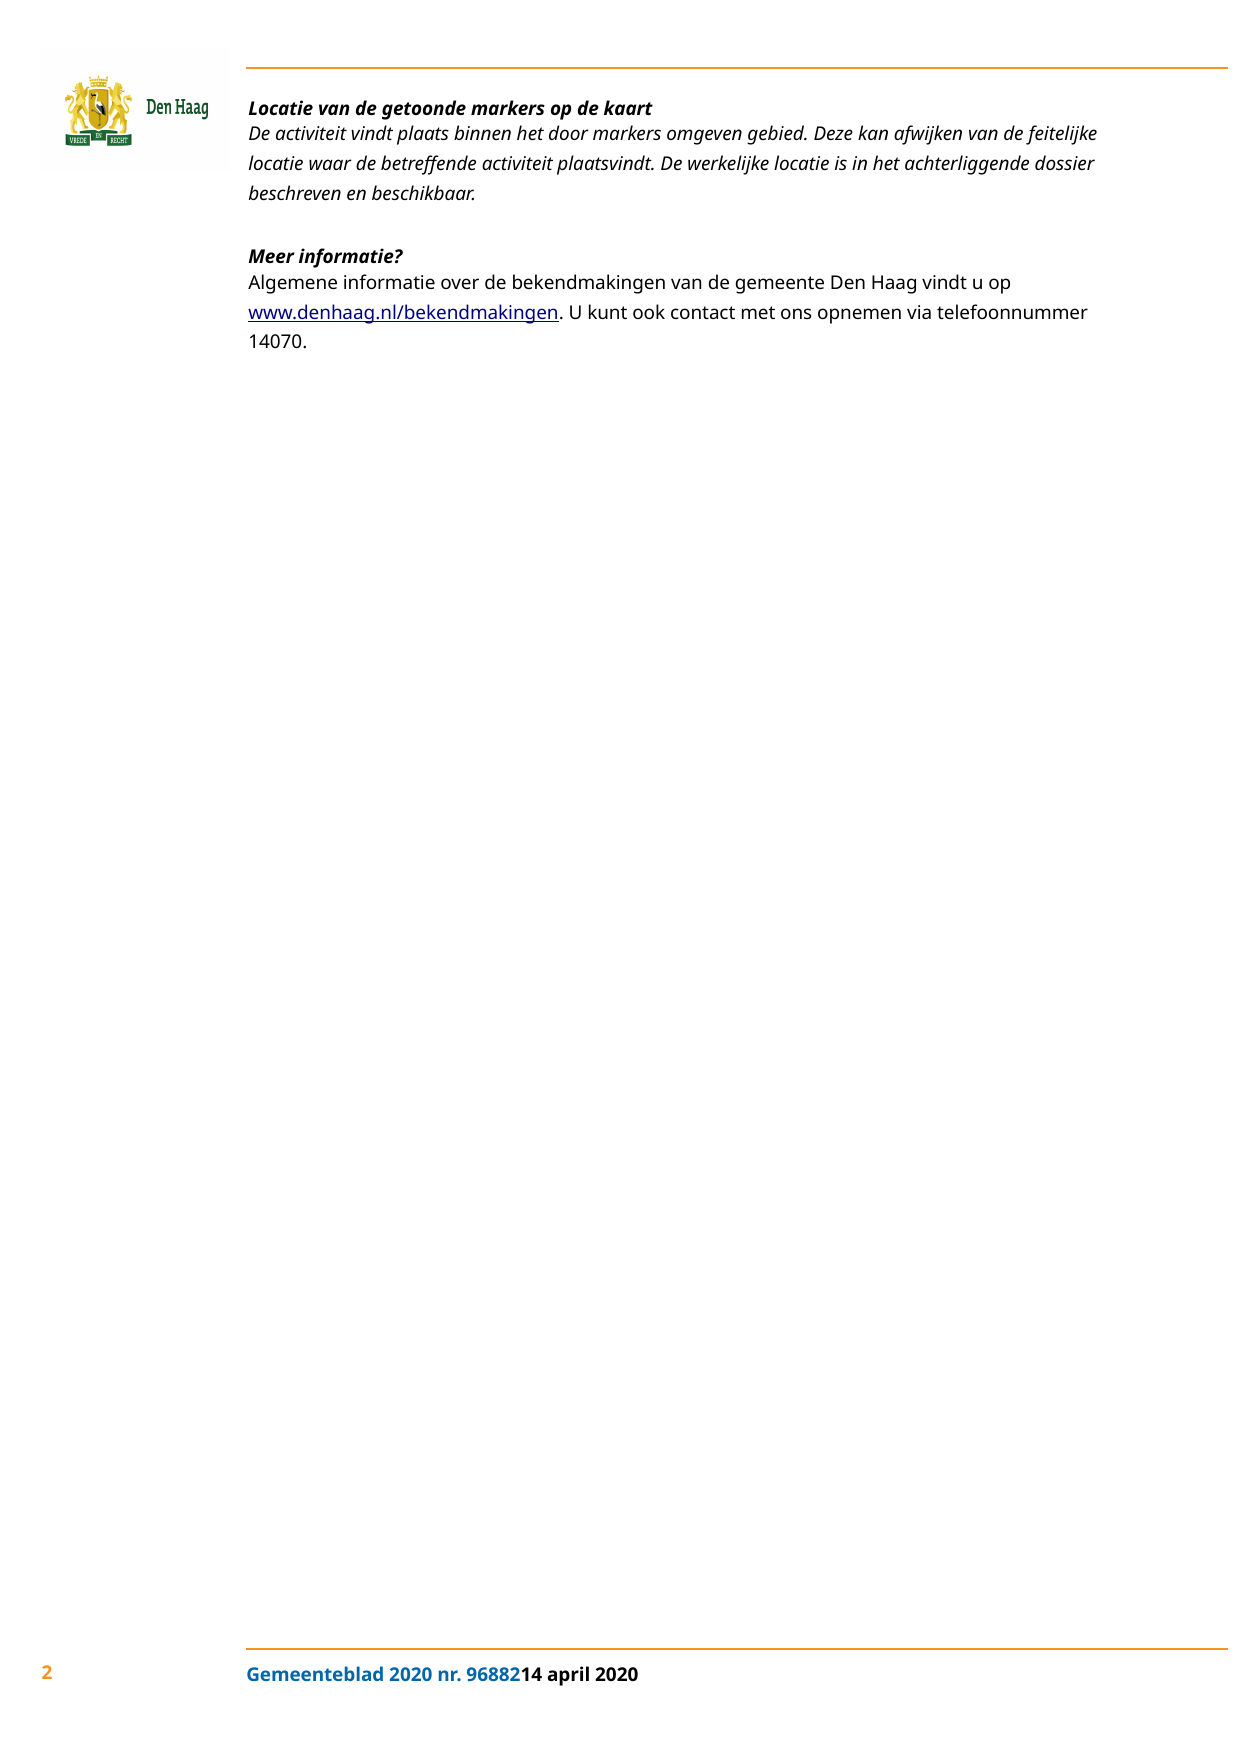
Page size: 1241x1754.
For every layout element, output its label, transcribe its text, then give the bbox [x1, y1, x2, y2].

picture [41, 47, 231, 172]
text Algemene informatie over de bekendmakingen van de gemeente Den Haag vindt u op www.denhaag.nl/bekendmakingen. U kunt ook contact met ons opnemen via telefoonnummer 14070. [248, 269, 1152, 354]
text Locatie van de getoonde markers op de kaart [248, 95, 1152, 121]
text Meer informatie? [248, 244, 1152, 269]
text De activiteit vindt plaats binnen het door markers omgeven gebied. Deze kan afwijken van de feitelijke locatie waar de betreffende activiteit plaatsvindt. De werkelijke locatie is in het achterliggende dossier beschreven en beschikbaar. [248, 121, 1152, 205]
